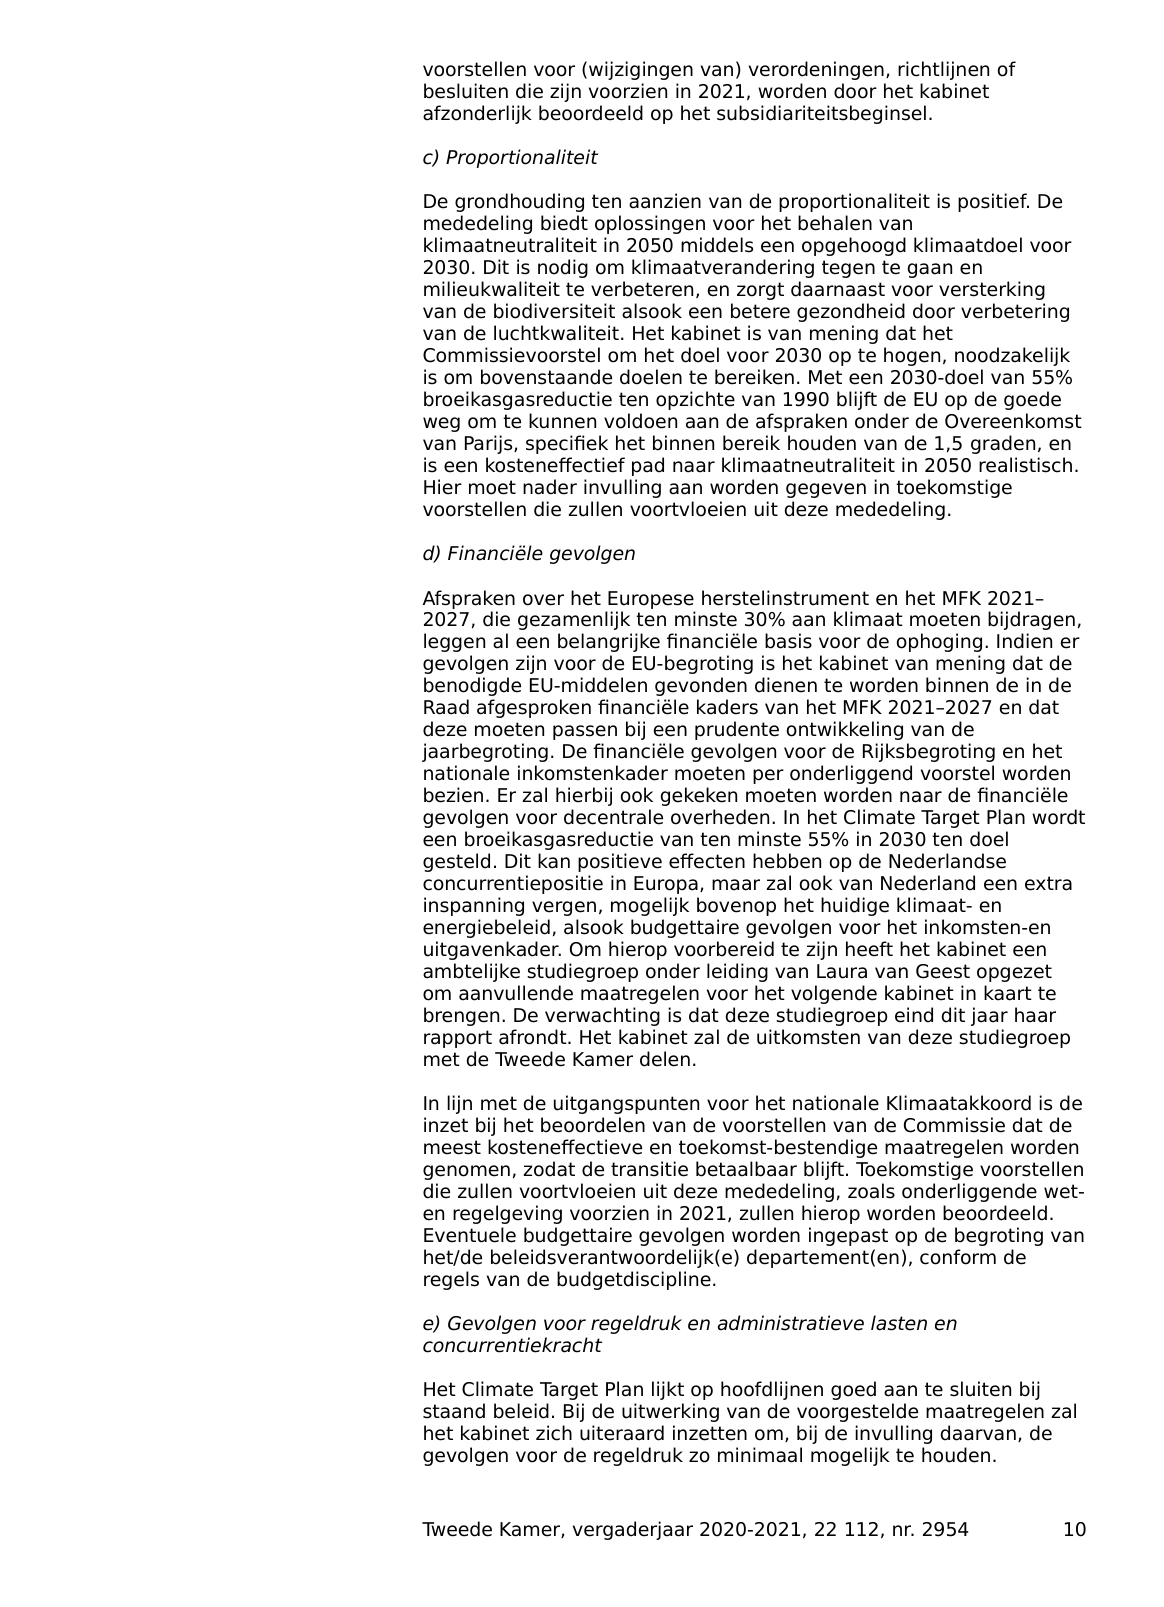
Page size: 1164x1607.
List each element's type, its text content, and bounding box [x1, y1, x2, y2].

subtitle e) Gevolgen voor regeldruk en administratieve lasten en concurrentiekracht [422, 1313, 1087, 1357]
text In lijn met de uitgangspunten voor het nationale Klimaatakkoord is de inzet bij het beoordelen van de voorstellen van de Commissie dat de meest kosteneffectieve en toekomst-bestendige maatregelen worden genomen, zodat de transitie betaalbaar blijft. Toekomstige voorstellen die zullen voortvloeien uit deze mededeling, zoals onderliggende wet- en regelgeving voorzien in 2021, zullen hierop worden beoordeeld. Eventuele budgettaire gevolgen worden ingepast op de begroting van het/de beleidsverantwoordelijk(e) departement(en), conform de regels van de budgetdiscipline. [422, 1093, 1087, 1291]
text Afspraken over het Europese herstelinstrument en het MFK 2021–2027, die gezamenlijk ten minste 30% aan klimaat moeten bijdragen, leggen al een belangrijke financiële basis voor de ophoging. Indien er gevolgen zijn voor de EU-begroting is het kabinet van mening dat de benodigde EU-middelen gevonden dienen te worden binnen de in de Raad afgesproken financiële kaders van het MFK 2021–2027 en dat deze moeten passen bij een prudente ontwikkeling van de jaarbegroting. De financiële gevolgen voor de Rijksbegroting en het nationale inkomstenkader moeten per onderliggend voorstel worden bezien. Er zal hierbij ook gekeken moeten worden naar de financiële gevolgen voor decentrale overheden. In het Climate Target Plan wordt een broeikasgasreductie van ten minste 55% in 2030 ten doel gesteld. Dit kan positieve effecten hebben op de Nederlandse concurrentiepositie in Europa, maar zal ook van Nederland een extra inspanning vergen, mogelijk bovenop het huidige klimaat- en energiebeleid, alsook budgettaire gevolgen voor het inkomsten-en uitgavenkader. Om hierop voorbereid te zijn heeft het kabinet een ambtelijke studiegroep onder leiding van Laura van Geest opgezet om aanvullende maatregelen voor het volgende kabinet in kaart te brengen. De verwachting is dat deze studiegroep eind dit jaar haar rapport afrondt. Het kabinet zal de uitkomsten van deze studiegroep met de Tweede Kamer delen. [422, 587, 1087, 1071]
subtitle c) Proportionaliteit [422, 147, 1087, 169]
text voorstellen voor (wijzigingen van) verordeningen, richtlijnen of besluiten die zijn voorzien in 2021, worden door het kabinet afzonderlijk beoordeeld op het subsidiariteitsbeginsel. [422, 59, 1087, 125]
subtitle d) Financiële gevolgen [422, 543, 1087, 565]
text Het Climate Target Plan lijkt op hoofdlijnen goed aan te sluiten bij staand beleid. Bij de uitwerking van de voorgestelde maatregelen zal het kabinet zich uiteraard inzetten om, bij de invulling daarvan, de gevolgen voor de regeldruk zo minimaal mogelijk te houden. [422, 1379, 1087, 1467]
text De grondhouding ten aanzien van de proportionaliteit is positief. De mededeling biedt oplossingen voor het behalen van klimaatneutraliteit in 2050 middels een opgehoogd klimaatdoel voor 2030. Dit is nodig om klimaatverandering tegen te gaan en milieukwaliteit te verbeteren, en zorgt daarnaast voor versterking van de biodiversiteit alsook een betere gezondheid door verbetering van de luchtkwaliteit. Het kabinet is van mening dat het Commissievoorstel om het doel voor 2030 op te hogen, noodzakelijk is om bovenstaande doelen te bereiken. Met een 2030-doel van 55% broeikasgasreductie ten opzichte van 1990 blijft de EU op de goede weg om te kunnen voldoen aan de afspraken onder de Overeenkomst van Parijs, specifiek het binnen bereik houden van de 1,5 graden, en is een kosteneffectief pad naar klimaatneutraliteit in 2050 realistisch. Hier moet nader invulling aan worden gegeven in toekomstige voorstellen die zullen voortvloeien uit deze mededeling. [422, 191, 1087, 521]
